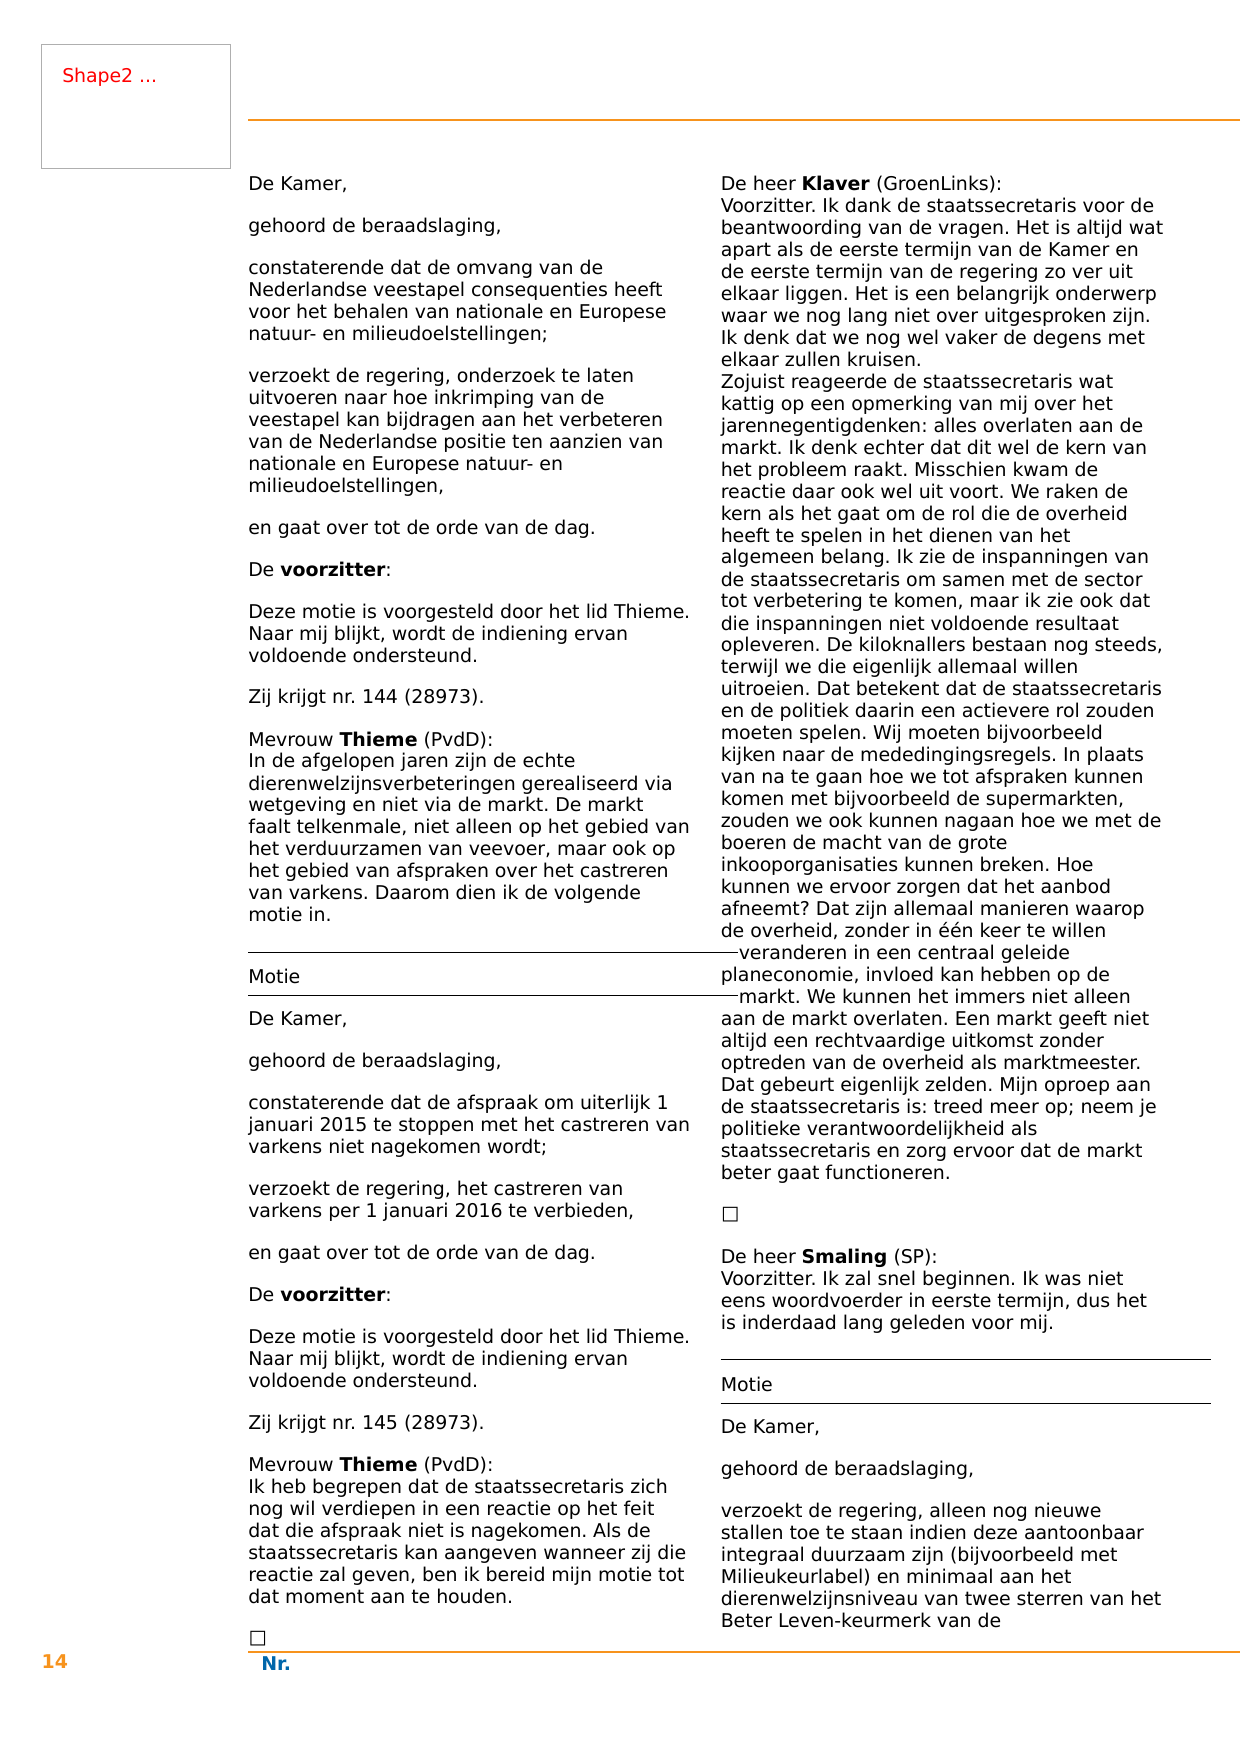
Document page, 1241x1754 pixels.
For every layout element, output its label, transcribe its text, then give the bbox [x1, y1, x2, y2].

text en gaat over tot de orde van de dag. [248, 517, 691, 538]
text De voorzitter: [248, 558, 691, 581]
text De voorzitter: [248, 1284, 691, 1306]
text Deze motie is voorgesteld door het lid Thieme. Naar mij blijkt, wordt de indiening ervan voldoende ondersteund. [248, 1326, 691, 1392]
text Motie [248, 966, 691, 988]
text verzoekt de regering, het castreren van varkens per 1 januari 2016 te verbieden, [248, 1178, 691, 1222]
text Motie [721, 1374, 1163, 1396]
text Mevrouw Thieme (PvdD): [248, 1454, 691, 1476]
text Deze motie is voorgesteld door het lid Thieme. Naar mij blijkt, wordt de indiening ervan voldoende ondersteund. [248, 601, 691, 666]
text gehoord de beraadslaging, [248, 1050, 691, 1072]
text ⬜ [248, 1628, 691, 1650]
text Voorzitter. Ik zal snel beginnen. Ik was niet eens woordvoerder in eerste termijn, dus het is inderdaad lang geleden voor mij. [721, 1268, 1163, 1334]
text In de afgelopen jaren zijn de echte dierenwelzijnsverbeteringen gerealiseerd via wetgeving en niet via de markt. De markt faalt telkenmale, niet alleen op het gebied van het verduurzamen van veevoer, maar ook op het gebied van afspraken over het castreren van varkens. Daarom dien ik de volgende motie in. [248, 750, 691, 926]
text De heer Klaver (GroenLinks): [721, 173, 1163, 195]
text gehoord de beraadslaging, [721, 1458, 1163, 1479]
text verzoekt de regering, alleen nog nieuwe stallen toe te staan indien deze aantoonbaar integraal duurzaam zijn (bijvoorbeeld met Milieukeurlabel) en minimaal aan het dierenwelzijnsniveau van twee sterren van het Beter Leven-keurmerk van de [721, 1499, 1163, 1631]
text en gaat over tot de orde van de dag. [248, 1242, 691, 1264]
text constaterende dat de afspraak om uiterlijk 1 januari 2015 te stoppen met het castreren van varkens niet nagekomen wordt; [248, 1092, 691, 1158]
text ⬜ [721, 1204, 1163, 1226]
text Mevrouw Thieme (PvdD): [248, 728, 691, 750]
text De Kamer, [248, 173, 691, 195]
text Voorzitter. Ik dank de staatssecretaris voor de beantwoording van de vragen. Het is altijd wat apart als de eerste termijn van de Kamer en de eerste termijn van de regering zo ver uit elkaar liggen. Het is een belangrijk onderwerp waar we nog lang niet over uitgesproken zijn. Ik denk dat we nog wel vaker de degens met elkaar zullen kruisen. [721, 195, 1163, 371]
text De Kamer, [248, 1008, 691, 1030]
text Zij krijgt nr. 145 (28973). [248, 1412, 691, 1434]
text Zojuist reageerde de staatssecretaris wat kattig op een opmerking van mij over het jarennegentigdenken: alles overlaten aan de markt. Ik denk echter dat dit wel de kern van het probleem raakt. Misschien kwam de reactie daar ook wel uit voort. We raken de kern als het gaat om de rol die de overheid heeft te spelen in het dienen van het algemeen belang. Ik zie de inspanningen van de staatssecretaris om samen met de sector tot verbetering te komen, maar ik zie ook dat die inspanningen niet voldoende resultaat opleveren. De kiloknallers bestaan nog steeds, terwijl we die eigenlijk allemaal willen uitroeien. Dat betekent dat de staatssecretaris en de politiek daarin een actievere rol zouden moeten spelen. Wij moeten bijvoorbeeld kijken naar de mededingingsregels. In plaats van na te gaan hoe we tot afspraken kunnen komen met bijvoorbeeld de supermarkten, zouden we ook kunnen nagaan hoe we met de boeren de macht van de grote inkooporganisaties kunnen breken. Hoe kunnen we ervoor zorgen dat het aanbod afneemt? Dat zijn allemaal manieren waarop de overheid, zonder in één keer te willen veranderen in een centraal geleide planeconomie, invloed kan hebben op de markt. We kunnen het immers niet alleen aan de markt overlaten. Een markt geeft niet altijd een rechtvaardige uitkomst zonder optreden van de overheid als marktmeester. Dat gebeurt eigenlijk zelden. Mijn oproep aan de staatssecretaris is: treed meer op; neem je politieke verantwoordelijkheid als staatssecretaris en zorg ervoor dat de markt beter gaat functioneren. [721, 371, 1163, 1184]
text verzoekt de regering, onderzoek te laten uitvoeren naar hoe inkrimping van de veestapel kan bijdragen aan het verbeteren van de Nederlandse positie ten aanzien van nationale en Europese natuur- en milieudoelstellingen, [248, 365, 691, 497]
text gehoord de beraadslaging, [248, 215, 691, 237]
text constaterende dat de omvang van de Nederlandse veestapel consequenties heeft voor het behalen van nationale en Europese natuur- en milieudoelstellingen; [248, 257, 691, 345]
text De Kamer, [721, 1416, 1163, 1438]
text Ik heb begrepen dat de staatssecretaris zich nog wil verdiepen in een reactie op het feit dat die afspraak niet is nagekomen. Als de staatssecretaris kan aangeven wanneer zij die reactie zal geven, ben ik bereid mijn motie tot dat moment aan te houden. [248, 1476, 691, 1608]
text Zij krijgt nr. 144 (28973). [248, 686, 691, 708]
text De heer Smaling (SP): [721, 1246, 1163, 1268]
